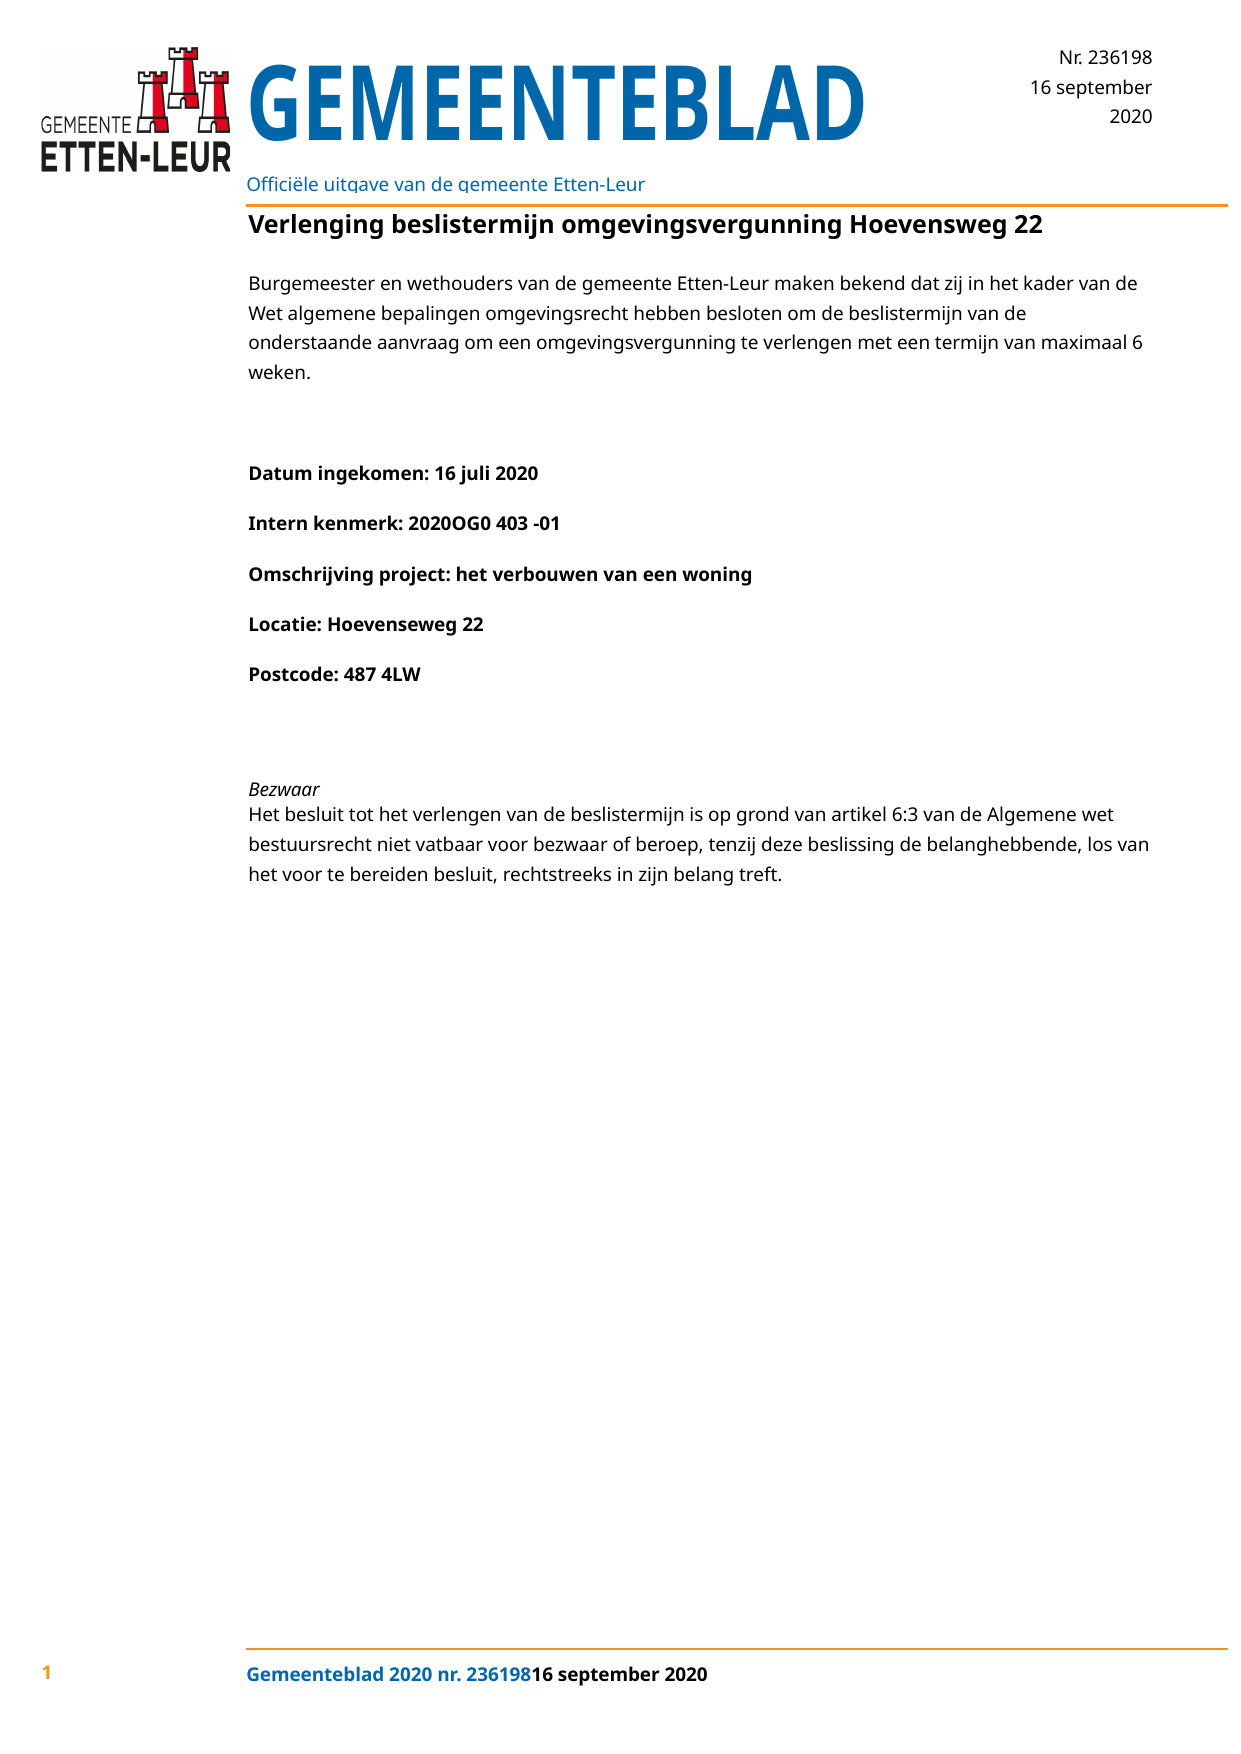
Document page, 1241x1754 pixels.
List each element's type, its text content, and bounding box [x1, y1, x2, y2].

text Het besluit tot het verlengen van de beslistermijn is op grond van artikel 6:3 van de Algemene wet bestuursrecht niet vatbaar voor bezwaar of beroep, tenzij deze beslissing de belanghebbende, los van het voor te bereiden besluit, rechtstreeks in zijn belang treft. [248, 802, 1152, 887]
text Verlenging beslistermijn omgevingsvergunning Hoevensweg 22 [248, 207, 1152, 241]
picture [41, 47, 231, 172]
text Datum ingekomen: 16 juli 2020 [248, 460, 1152, 486]
text Locatie: Hoevenseweg 22 [248, 611, 1152, 637]
text Postcode: 487 4LW [248, 662, 1152, 687]
text Intern kenmerk: 2020OG0 403 -01 [248, 510, 1152, 536]
text Bezwaar [248, 776, 1152, 802]
text Omschrijving project: het verbouwen van een woning [248, 561, 1152, 586]
text Burgemeester en wethouders van de gemeente Etten-Leur maken bekend dat zij in het kader van de Wet algemene bepalingen omgevingsrecht hebben besloten om de beslistermijn van de onderstaande aanvraag om een omgevingsvergunning te verlengen met een termijn van maximaal 6 weken. [248, 270, 1152, 385]
